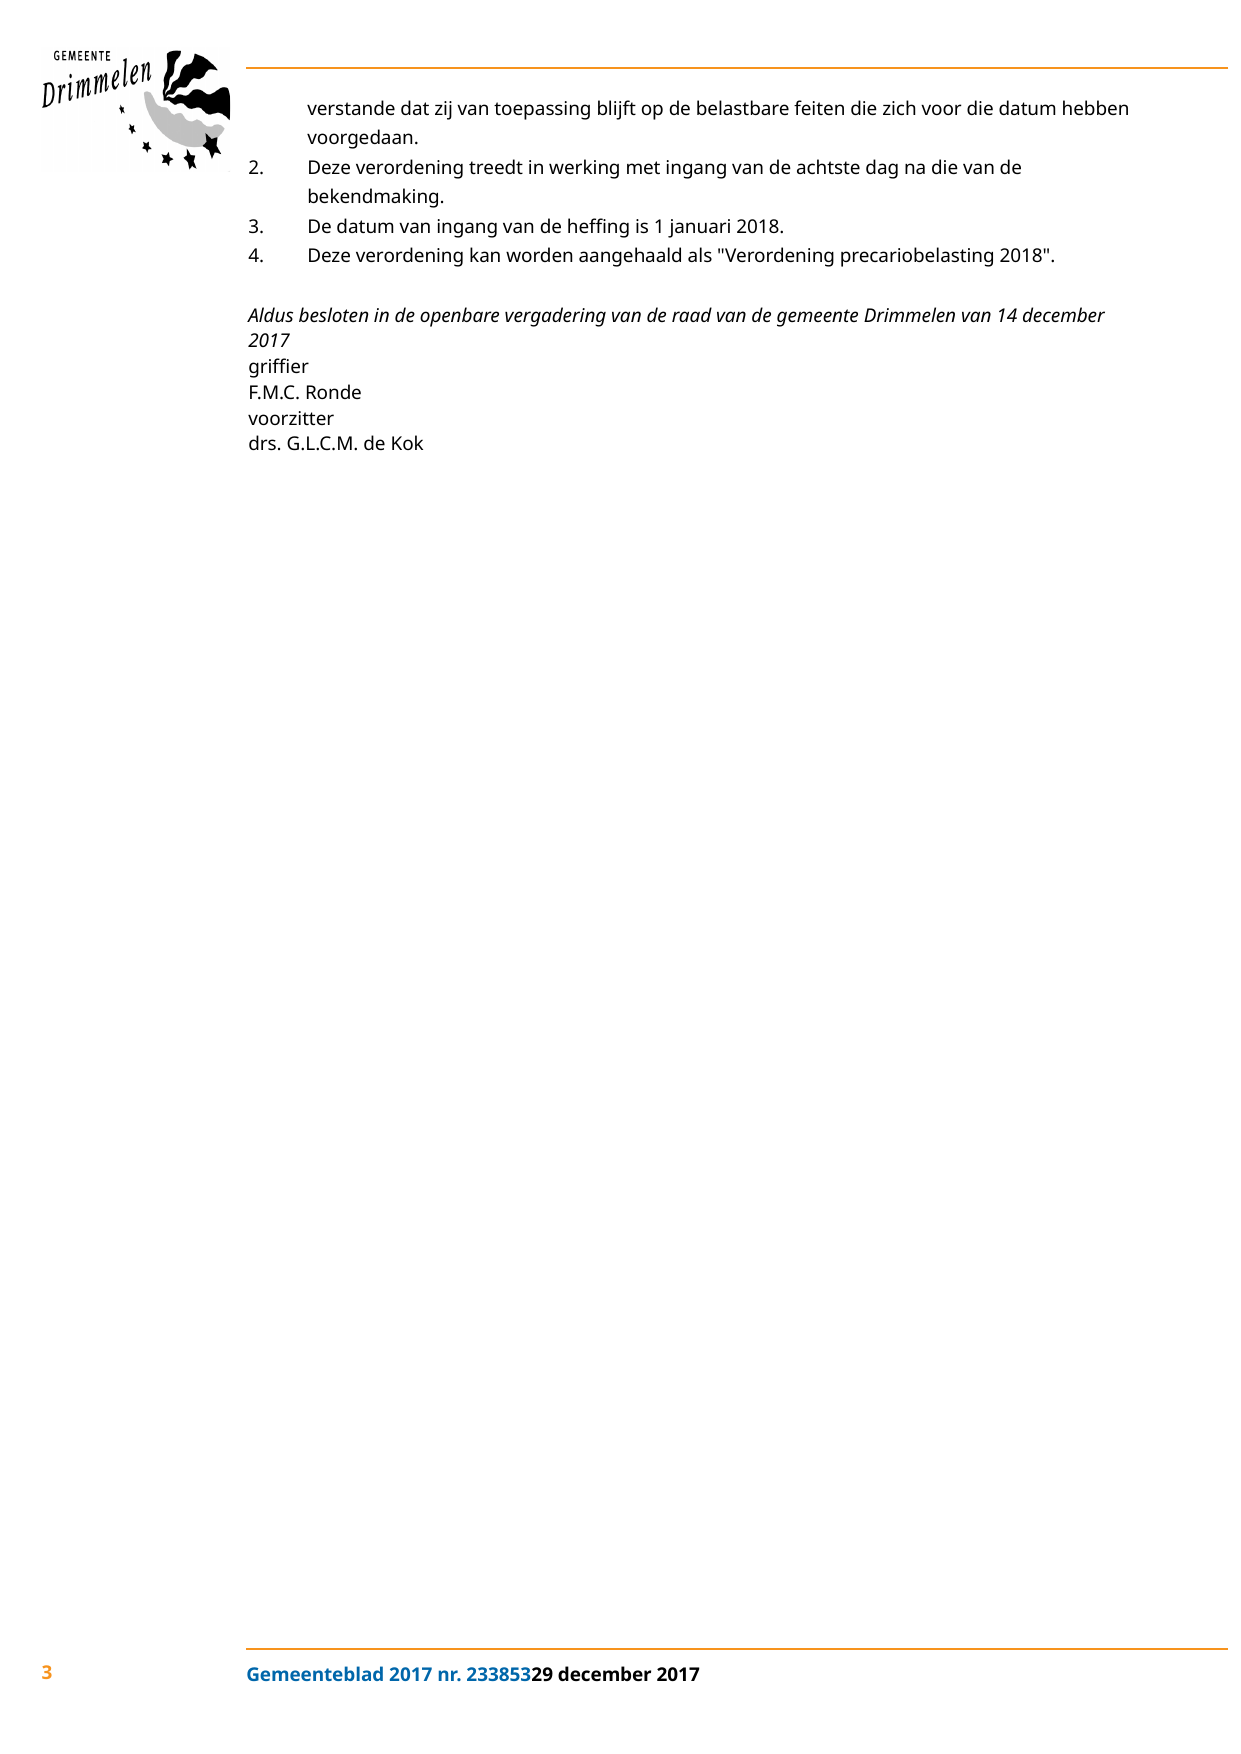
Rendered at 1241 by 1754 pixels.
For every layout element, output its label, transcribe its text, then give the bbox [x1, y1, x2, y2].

text griffier [248, 353, 1152, 379]
text Aldus besloten in de openbare vergadering van de raad van de gemeente Drimmelen van 14 december 2017 [248, 302, 1152, 353]
picture [41, 47, 231, 172]
text F.M.C. Ronde [248, 379, 1152, 405]
list verstande dat zij van toepassing blijft op de belastbare feiten die zich voor die datum hebben voorgedaan. [248, 95, 1152, 150]
text drs. G.L.C.M. de Kok [248, 431, 1152, 456]
list Deze verordening kan worden aangehaald als "Verordening precariobelasting 2018". [248, 243, 1152, 268]
text voorzitter [248, 405, 1152, 431]
list De datum van ingang van de heffing is 1 januari 2018. [248, 213, 1152, 239]
list Deze verordening treedt in werking met ingang van de achtste dag na die van de bekendmaking. [248, 154, 1152, 209]
